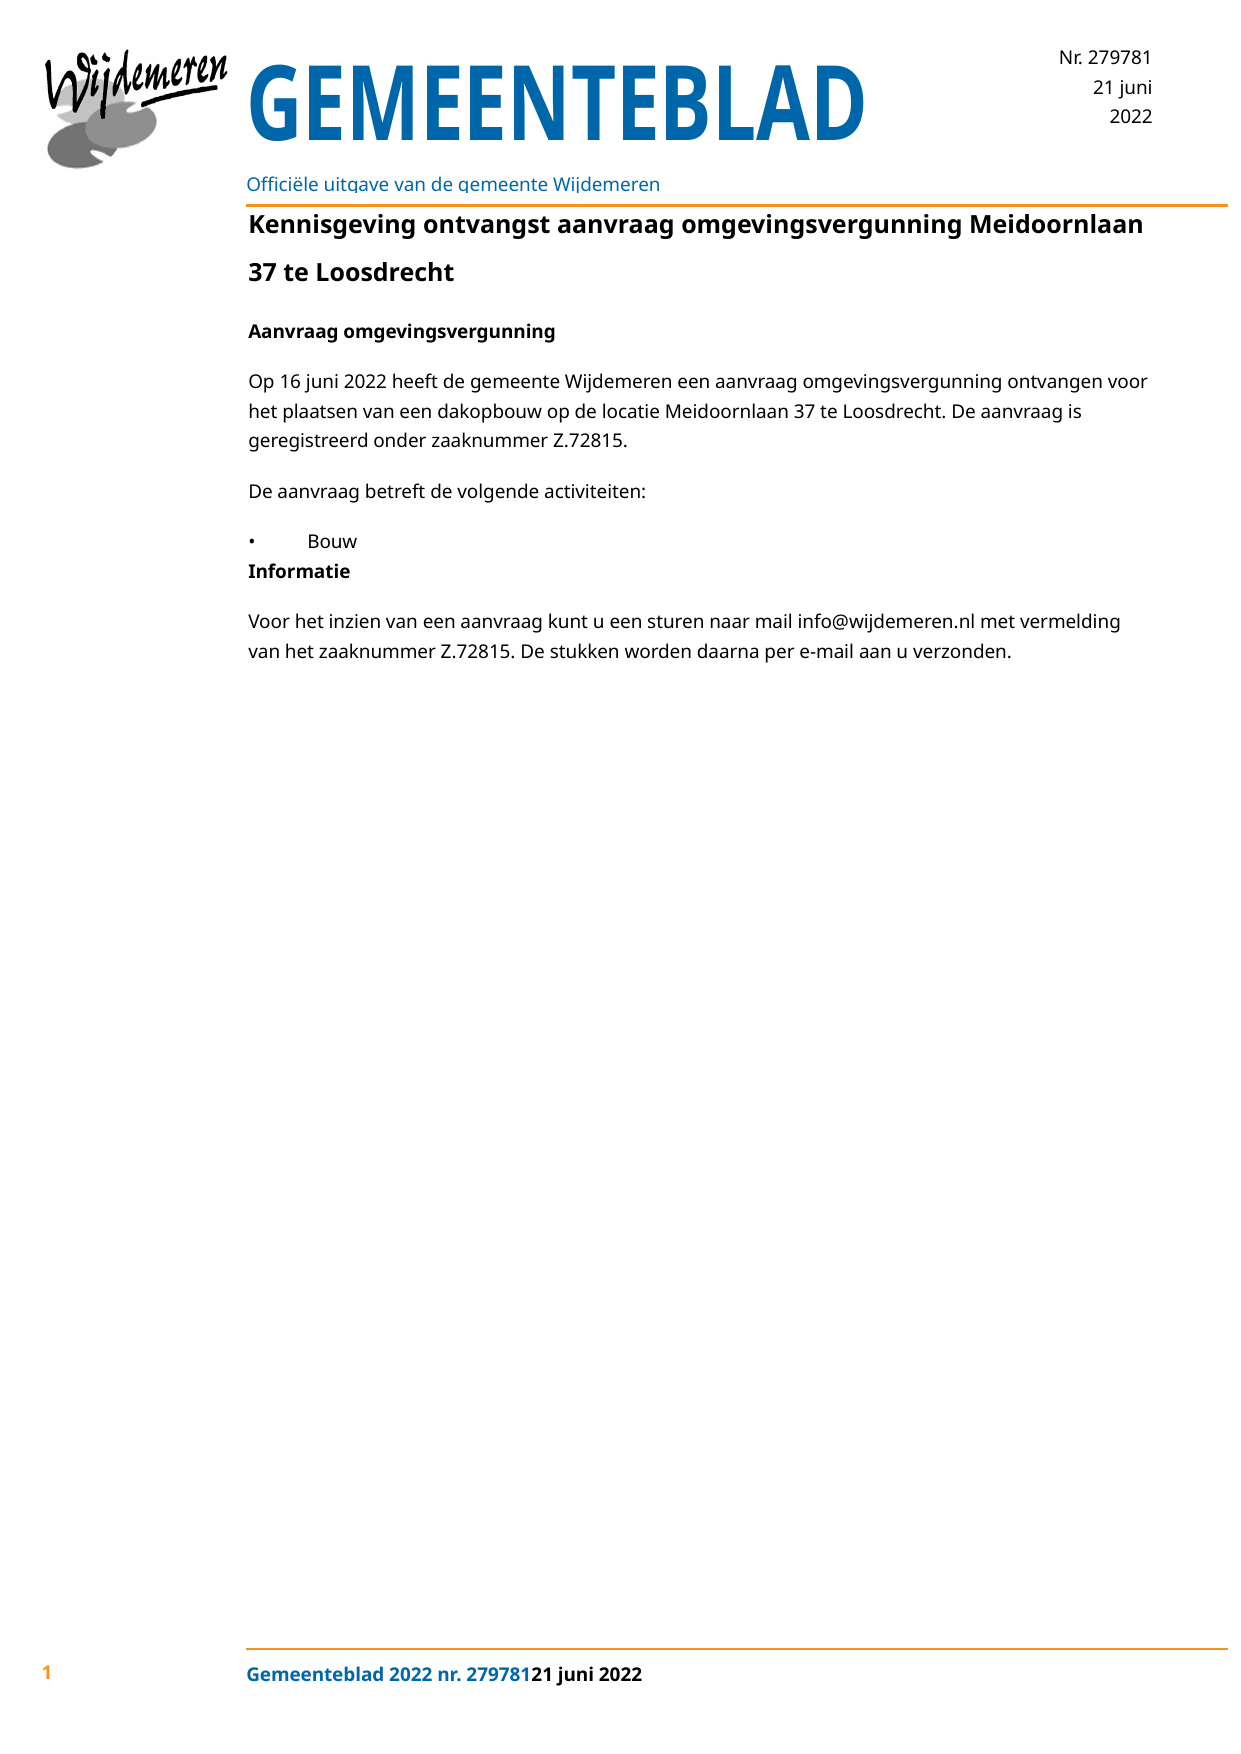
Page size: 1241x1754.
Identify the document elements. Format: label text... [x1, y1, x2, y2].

list Bouw [248, 528, 1152, 554]
picture [41, 47, 231, 172]
text De aanvraag betreft de volgende activiteiten: [248, 478, 1152, 504]
text Kennisgeving ontvangst aanvraag omgevingsvergunning Meidoornlaan 37 te Loosdrecht [248, 207, 1152, 288]
text Voor het inzien van een aanvraag kunt u een sturen naar mail info@wijdemeren.nl met vermelding van het zaaknummer Z.72815. De stukken worden daarna per e-mail aan u verzonden. [248, 608, 1152, 664]
text Aanvraag omgevingsvergunning [248, 318, 1152, 344]
text Informatie [248, 558, 1152, 584]
text Op 16 juni 2022 heeft de gemeente Wijdemeren een aanvraag omgevingsvergunning ontvangen voor het plaatsen van een dakopbouw op de locatie Meidoornlaan 37 te Loosdrecht. De aanvraag is geregistreerd onder zaaknummer Z.72815. [248, 368, 1152, 453]
